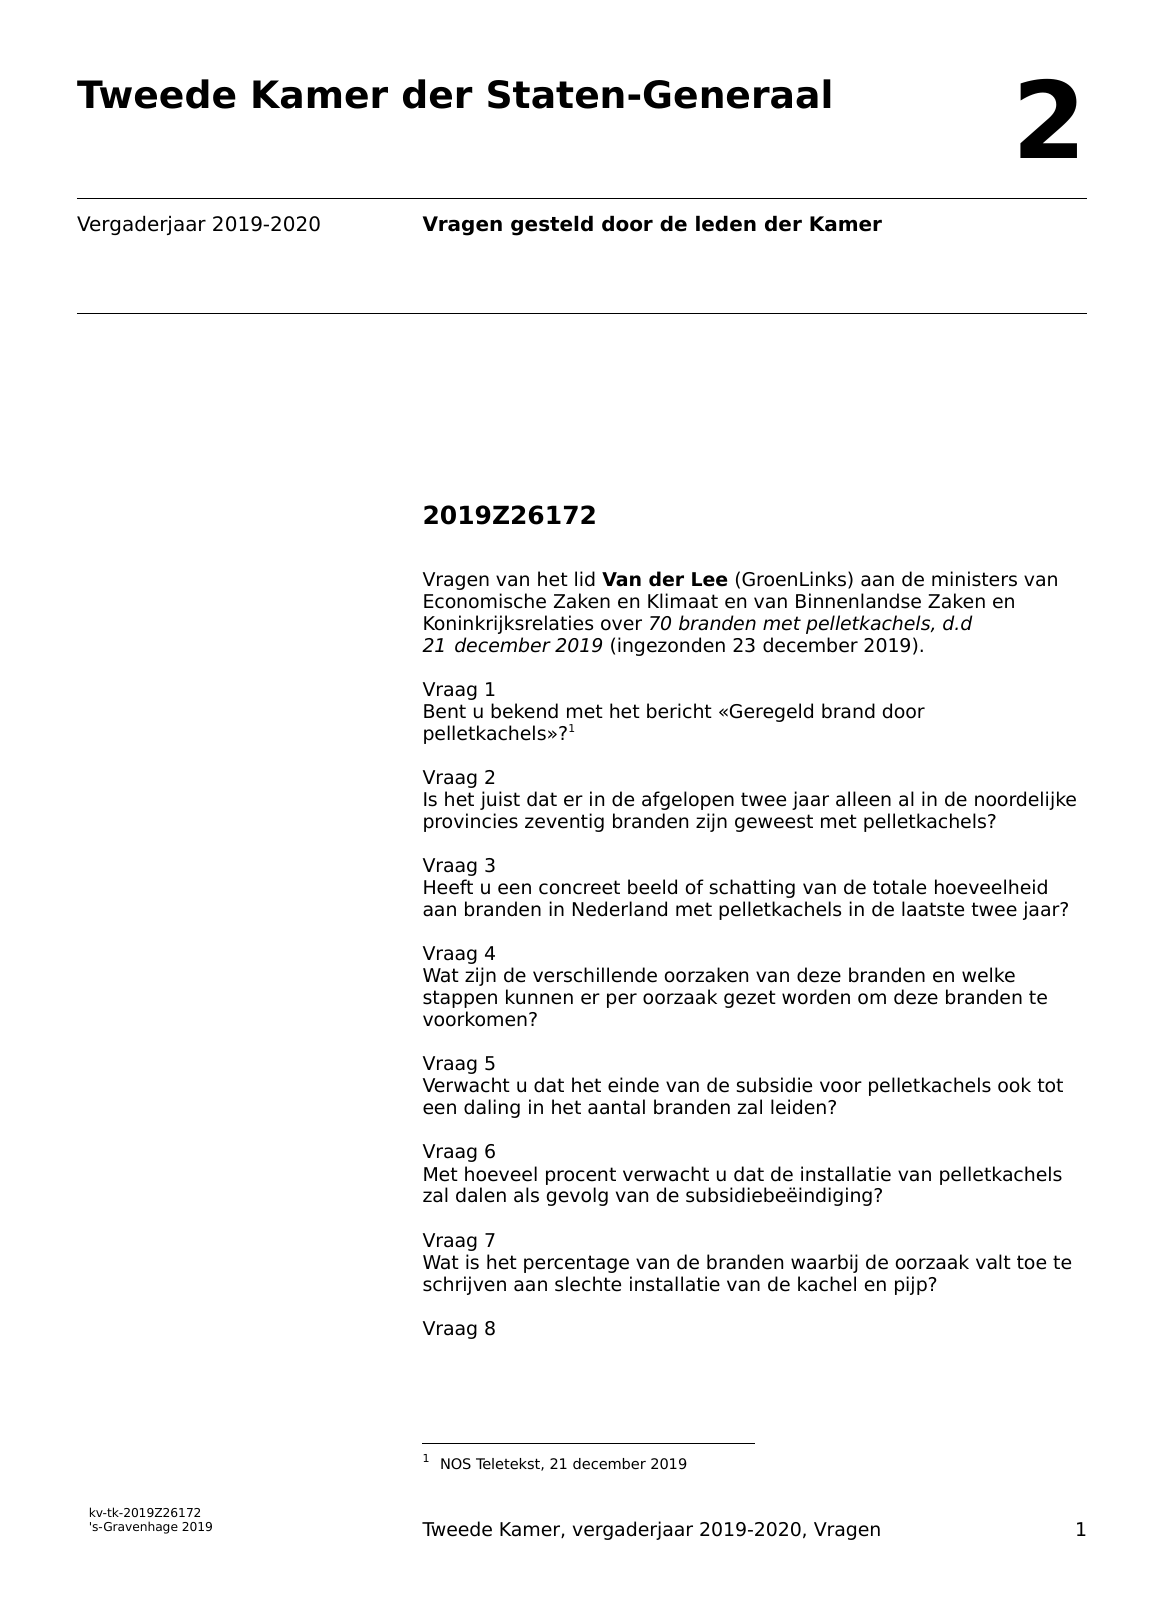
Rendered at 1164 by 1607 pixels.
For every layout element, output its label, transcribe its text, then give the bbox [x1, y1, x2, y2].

text Vraag 5 [422, 1053, 1087, 1075]
text Wat zijn de verschillende oorzaken van deze branden en welke stappen kunnen er per oorzaak gezet worden om deze branden te voorkomen? [422, 965, 1087, 1031]
text Vraag 3 [422, 855, 1087, 877]
text kv-tk-2019Z26172 [88, 1506, 323, 1520]
text Vraag 1 [422, 679, 1087, 701]
text 's-Gravenhage 2019 [88, 1520, 323, 1534]
table_header 2 [886, 59, 1087, 198]
text Vraag 7 [422, 1229, 1087, 1252]
table_cell Vragen gesteld door de leden der Kamer [422, 199, 1087, 313]
text Met hoeveel procent verwacht u dat de installatie van pelletkachels zal dalen als gevolg van de subsidiebeëindiging? [422, 1163, 1087, 1207]
text Vraag 6 [422, 1141, 1087, 1163]
text NOS Teletekst, 21 december 2019 [422, 1452, 1087, 1474]
text Heeft u een concreet beeld of schatting van de totale hoeveelheid aan branden in Nederland met pelletkachels in de laatste twee jaar? [422, 877, 1087, 921]
text Vraag 4 [422, 943, 1087, 965]
text Wat is het percentage van de branden waarbij de oorzaak valt toe te schrijven aan slechte installatie van de kachel en pijp? [422, 1252, 1087, 1296]
text Bent u bekend met het bericht «Geregeld brand door pelletkachels»? [422, 701, 1087, 745]
table_header Tweede Kamer der Staten-Generaal [77, 59, 886, 198]
table_cell Vergaderjaar 2019-2020 [77, 199, 422, 313]
text 2019Z26172 [422, 501, 1087, 531]
text Vragen van het lid Van der Lee (GroenLinks) aan de ministers van Economische Zaken en Klimaat en van Binnenlandse Zaken en Koninkrijksrelaties over 70 branden met pelletkachels, d.d 21 december 2019 (ingezonden 23 december 2019). [422, 569, 1087, 657]
text Vraag 2 [422, 767, 1087, 789]
text Verwacht u dat het einde van de subsidie voor pelletkachels ook tot een daling in het aantal branden zal leiden? [422, 1075, 1087, 1119]
text Vraag 8 [422, 1318, 1087, 1340]
text Is het juist dat er in de afgelopen twee jaar alleen al in de noordelijke provincies zeventig branden zijn geweest met pelletkachels? [422, 789, 1087, 833]
